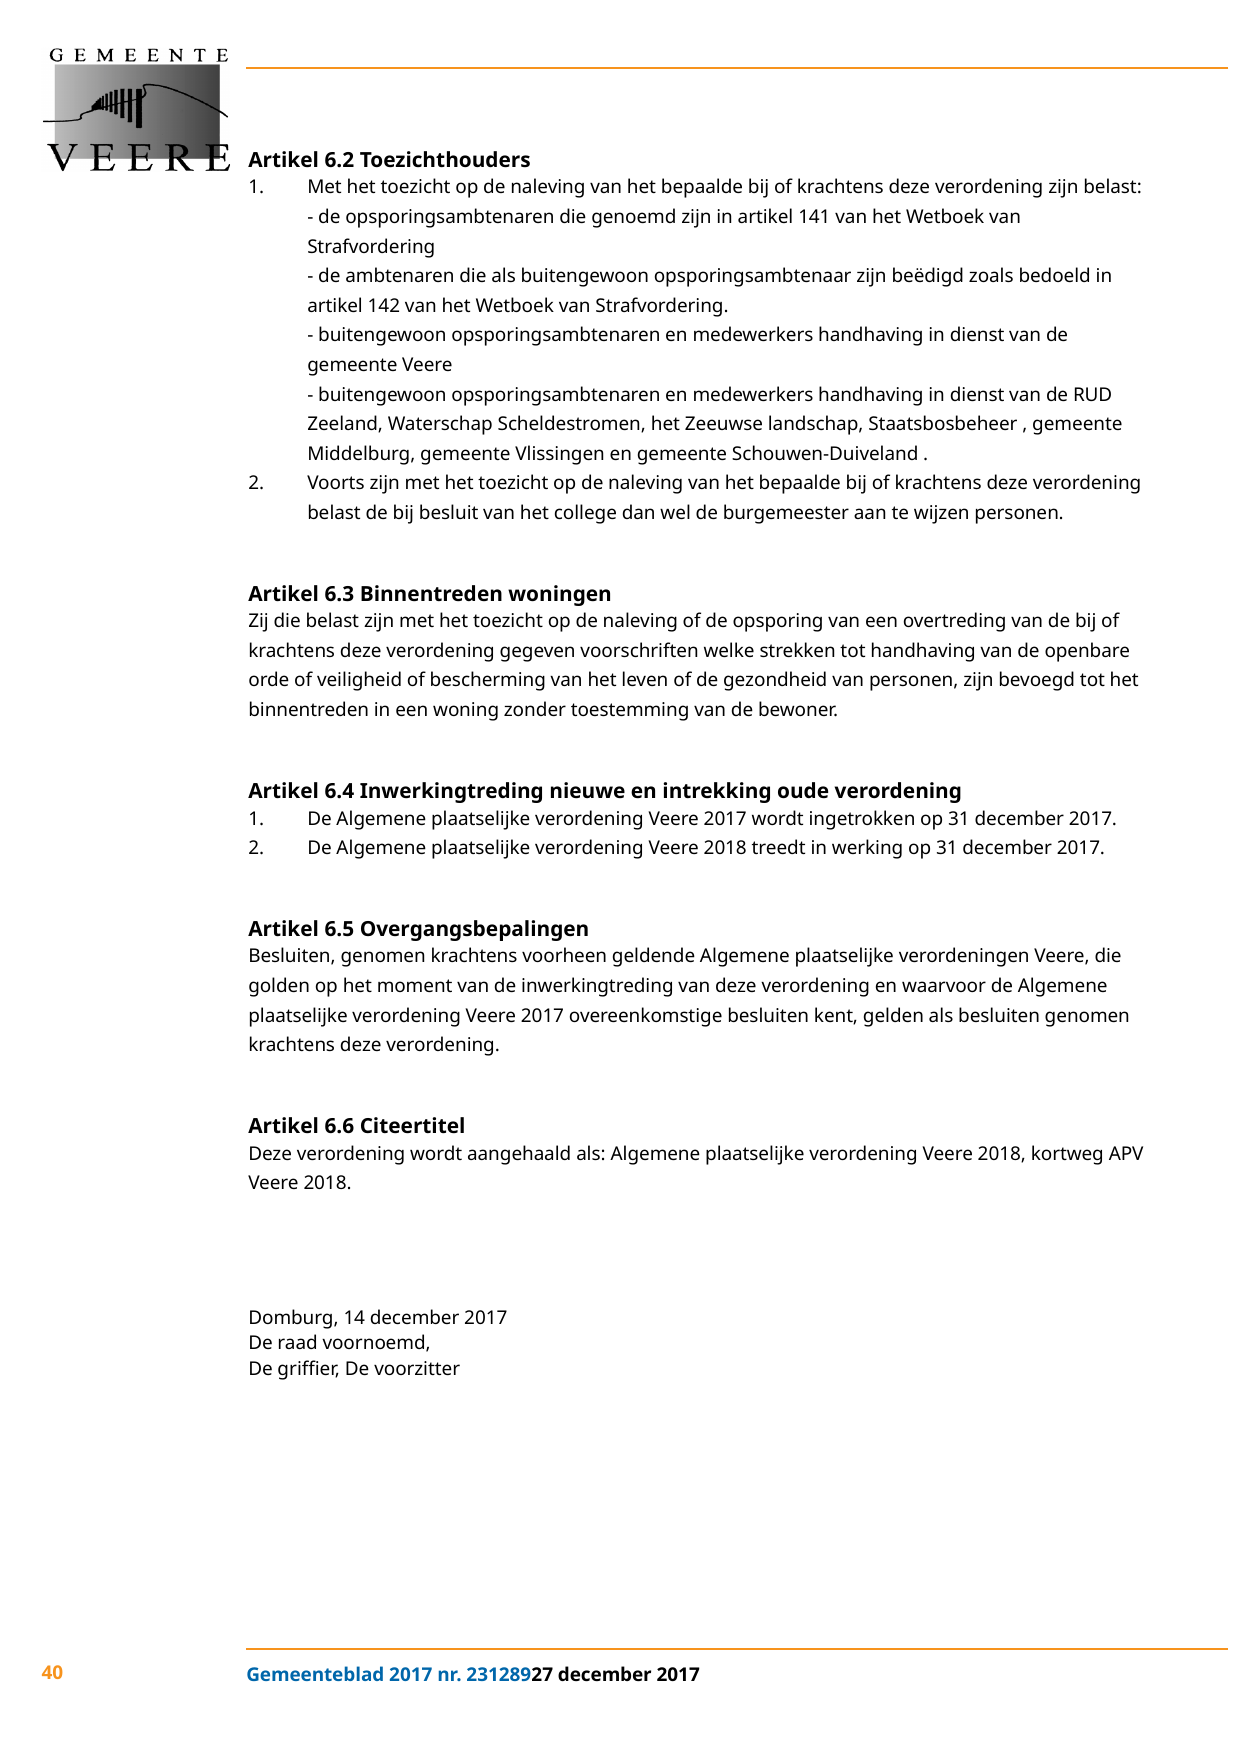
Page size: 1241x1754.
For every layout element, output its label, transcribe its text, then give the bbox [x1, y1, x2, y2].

text De griffier, De voorzitter [248, 1355, 1152, 1381]
text Artikel 6.2 Toezichthouders [248, 145, 1152, 174]
list Voorts zijn met het toezicht op de naleving van het bepaalde bij of krachtens deze verordening belast de bij besluit van het college dan wel de burgemeester aan te wijzen personen. [248, 469, 1152, 525]
text Zij die belast zijn met het toezicht op de naleving of de opsporing van een overtreding van de bij of krachtens deze verordening gegeven voorschriften welke strekken tot handhaving van de openbare orde of veiligheid of bescherming van het leven of de gezondheid van personen, zijn bevoegd tot het binnentreden in een woning zonder toestemming van de bewoner. [248, 607, 1152, 722]
list De Algemene plaatselijke verordening Veere 2018 treedt in werking op 31 december 2017. [248, 834, 1152, 860]
text Domburg, 14 december 2017 [248, 1304, 1152, 1329]
text Deze verordening wordt aangehaald als: Algemene plaatselijke verordening Veere 2018, kortweg APV Veere 2018. [248, 1140, 1152, 1195]
list - buitengewoon opsporingsambtenaren en medewerkers handhaving in dienst van de RUD Zeeland, Waterschap Scheldestromen, het Zeeuwse landschap, Staatsbosbeheer , gemeente Middelburg, gemeente Vlissingen en gemeente Schouwen-Duiveland . [248, 381, 1152, 466]
text Artikel 6.3 Binnentreden woningen [248, 579, 1152, 607]
list - de ambtenaren die als buitengewoon opsporingsambtenaar zijn beëdigd zoals bedoeld in artikel 142 van het Wetboek van Strafvordering. [248, 262, 1152, 318]
text Artikel 6.5 Overgangsbepalingen [248, 914, 1152, 943]
text Besluiten, genomen krachtens voorheen geldende Algemene plaatselijke verordeningen Veere, die golden op het moment van de inwerkingtreding van deze verordening en waarvoor de Algemene plaatselijke verordening Veere 2017 overeenkomstige besluiten kent, gelden als besluiten genomen krachtens deze verordening. [248, 943, 1152, 1057]
list Met het toezicht op de naleving van het bepaalde bij of krachtens deze verordening zijn belast: [248, 174, 1152, 199]
text De raad voornoemd, [248, 1329, 1152, 1355]
list De Algemene plaatselijke verordening Veere 2017 wordt ingetrokken op 31 december 2017. [248, 805, 1152, 830]
list - buitengewoon opsporingsambtenaren en medewerkers handhaving in dienst van de gemeente Veere [248, 322, 1152, 377]
list - de opsporingsambtenaren die genoemd zijn in artikel 141 van het Wetboek van Strafvordering [248, 203, 1152, 258]
picture [41, 47, 231, 172]
text Artikel 6.6 Citeertitel [248, 1111, 1152, 1140]
text Artikel 6.4 Inwerkingtreding nieuwe en intrekking oude verordening [248, 776, 1152, 805]
